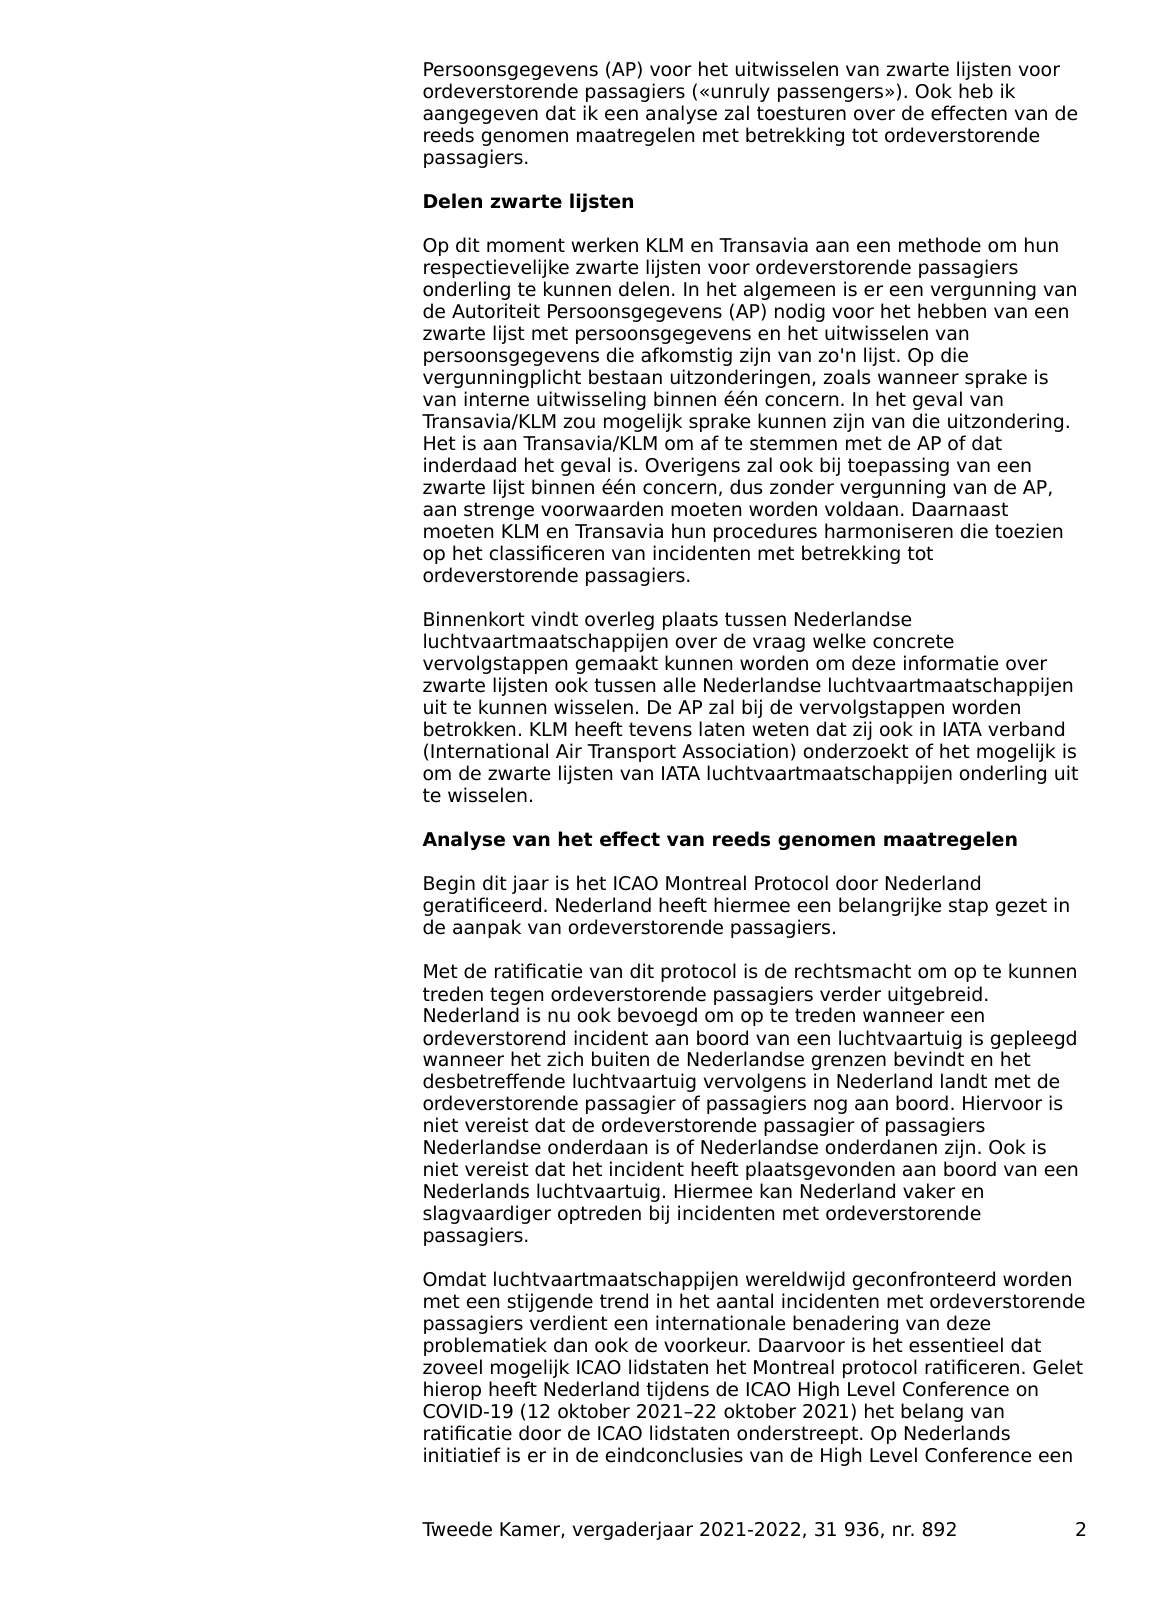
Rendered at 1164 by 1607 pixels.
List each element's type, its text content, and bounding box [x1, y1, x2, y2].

text Op dit moment werken KLM en Transavia aan een methode om hun respectievelijke zwarte lijsten voor ordeverstorende passagiers onderling te kunnen delen. In het algemeen is er een vergunning van de Autoriteit Persoonsgegevens (AP) nodig voor het hebben van een zwarte lijst met persoonsgegevens en het uitwisselen van persoonsgegevens die afkomstig zijn van zo'n lijst. Op die vergunningplicht bestaan uitzonderingen, zoals wanneer sprake is van interne uitwisseling binnen één concern. In het geval van Transavia/KLM zou mogelijk sprake kunnen zijn van die uitzondering. Het is aan Transavia/KLM om af te stemmen met de AP of dat inderdaad het geval is. Overigens zal ook bij toepassing van een zwarte lijst binnen één concern, dus zonder vergunning van de AP, aan strenge voorwaarden moeten worden voldaan. Daarnaast moeten KLM en Transavia hun procedures harmoniseren die toezien op het classificeren van incidenten met betrekking tot ordeverstorende passagiers. [422, 235, 1087, 587]
text Persoonsgegevens (AP) voor het uitwisselen van zwarte lijsten voor ordeverstorende passagiers («unruly passengers»). Ook heb ik aangegeven dat ik een analyse zal toesturen over de effecten van de reeds genomen maatregelen met betrekking tot ordeverstorende passagiers. [422, 59, 1087, 169]
text Met de ratificatie van dit protocol is de rechtsmacht om op te kunnen treden tegen ordeverstorende passagiers verder uitgebreid. Nederland is nu ook bevoegd om op te treden wanneer een ordeverstorend incident aan boord van een luchtvaartuig is gepleegd wanneer het zich buiten de Nederlandse grenzen bevindt en het desbetreffende luchtvaartuig vervolgens in Nederland landt met de ordeverstorende passagier of passagiers nog aan boord. Hiervoor is niet vereist dat de ordeverstorende passagier of passagiers Nederlandse onderdaan is of Nederlandse onderdanen zijn. Ook is niet vereist dat het incident heeft plaatsgevonden aan boord van een Nederlands luchtvaartuig. Hiermee kan Nederland vaker en slagvaardiger optreden bij incidenten met ordeverstorende passagiers. [422, 961, 1087, 1247]
subtitle Delen zwarte lijsten [422, 191, 1087, 213]
text Omdat luchtvaartmaatschappijen wereldwijd geconfronteerd worden met een stijgende trend in het aantal incidenten met ordeverstorende passagiers verdient een internationale benadering van deze problematiek dan ook de voorkeur. Daarvoor is het essentieel dat zoveel mogelijk ICAO lidstaten het Montreal protocol ratificeren. Gelet hierop heeft Nederland tijdens de ICAO High Level Conference on COVID-19 (12 oktober 2021–22 oktober 2021) het belang van ratificatie door de ICAO lidstaten onderstreept. Op Nederlands initiatief is er in de eindconclusies van de High Level Conference een [422, 1269, 1087, 1467]
text Binnenkort vindt overleg plaats tussen Nederlandse luchtvaartmaatschappijen over de vraag welke concrete vervolgstappen gemaakt kunnen worden om deze informatie over zwarte lijsten ook tussen alle Nederlandse luchtvaartmaatschappijen uit te kunnen wisselen. De AP zal bij de vervolgstappen worden betrokken. KLM heeft tevens laten weten dat zij ook in IATA verband (International Air Transport Association) onderzoekt of het mogelijk is om de zwarte lijsten van IATA luchtvaartmaatschappijen onderling uit te wisselen. [422, 609, 1087, 807]
subtitle Analyse van het effect van reeds genomen maatregelen [422, 829, 1087, 851]
text Begin dit jaar is het ICAO Montreal Protocol door Nederland geratificeerd. Nederland heeft hiermee een belangrijke stap gezet in de aanpak van ordeverstorende passagiers. [422, 873, 1087, 939]
